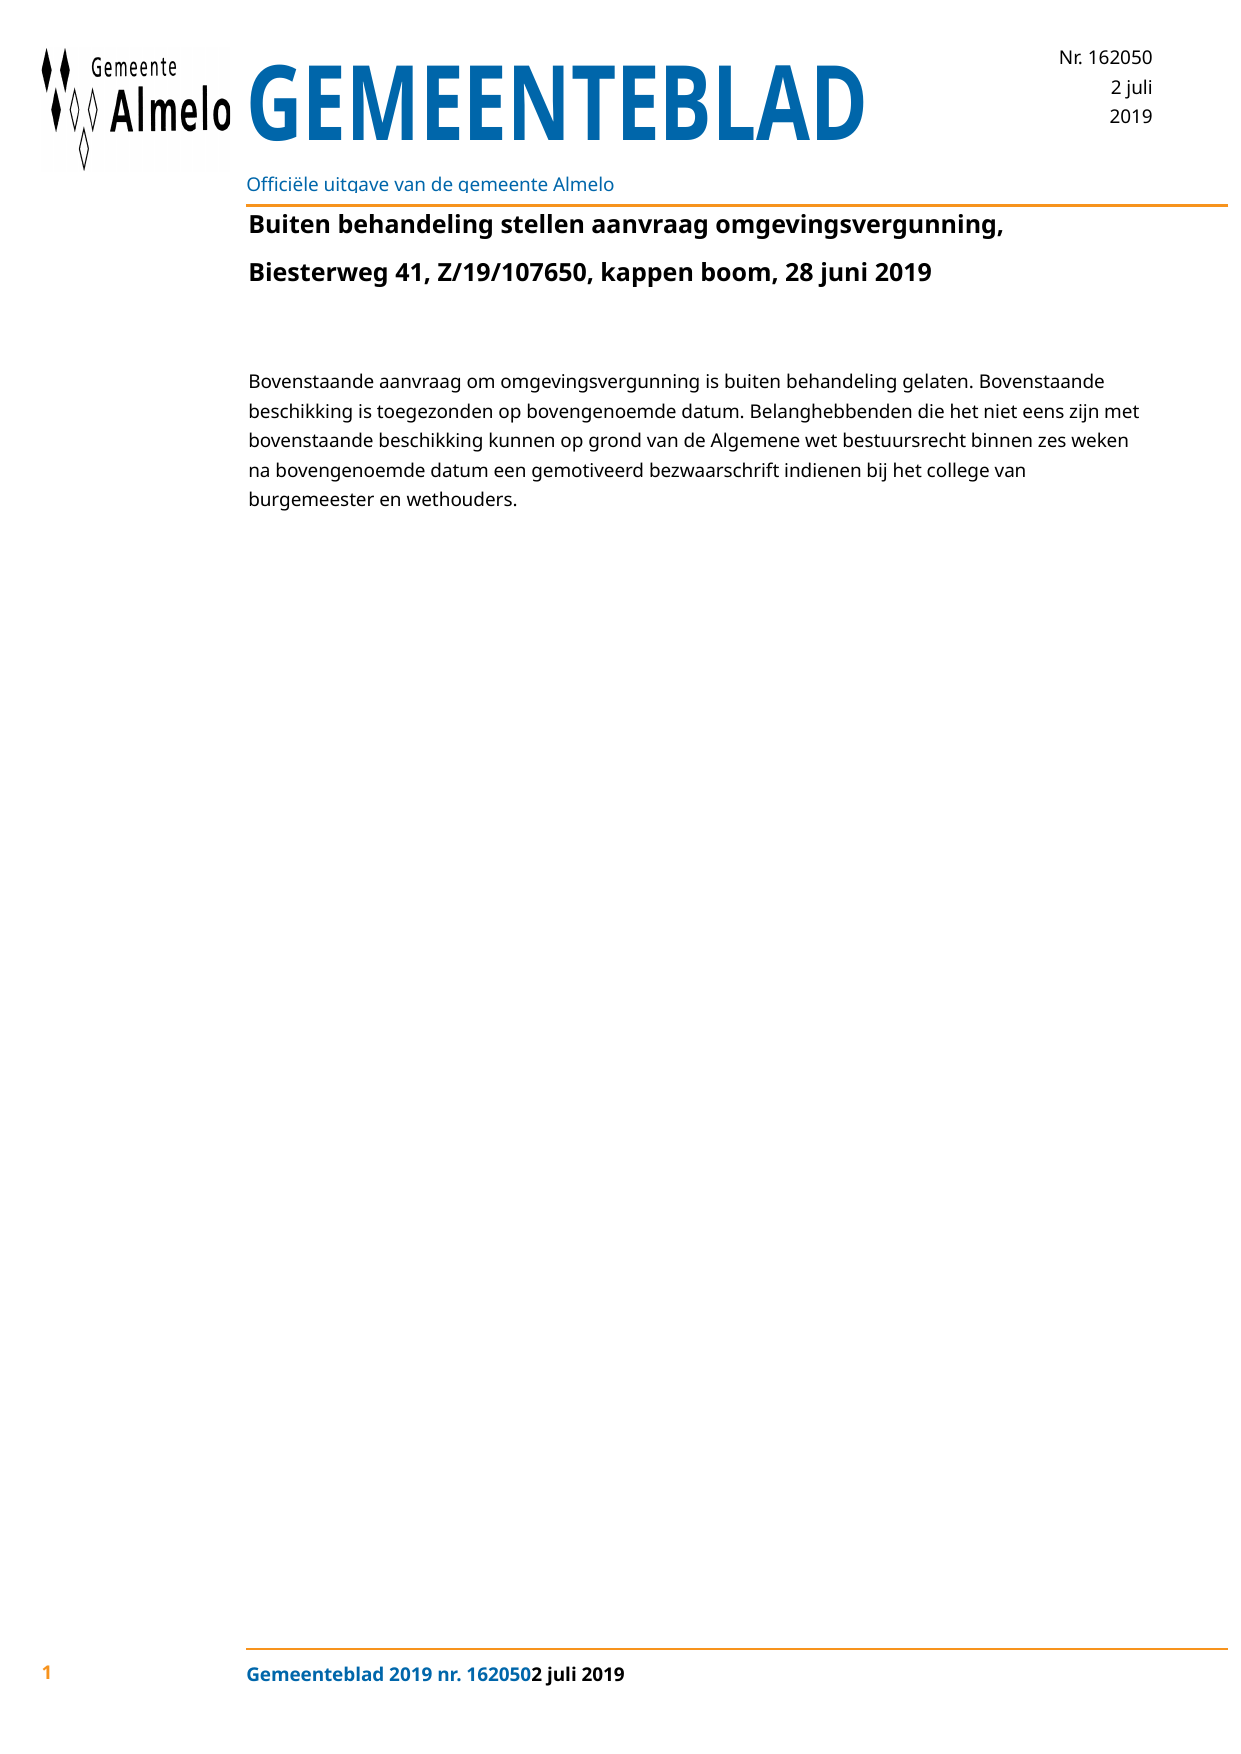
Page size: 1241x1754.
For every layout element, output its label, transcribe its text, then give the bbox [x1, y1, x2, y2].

text Buiten behandeling stellen aanvraag omgevingsvergunning, Biesterweg 41, Z/19/107650, kappen boom, 28 juni 2019 [248, 207, 1152, 288]
picture [41, 47, 231, 172]
text Bovenstaande aanvraag om omgevingsvergunning is buiten behandeling gelaten. Bovenstaande beschikking is toegezonden op bovengenoemde datum. Belanghebbenden die het niet eens zijn met bovenstaande beschikking kunnen op grond van de Algemene wet bestuursrecht binnen zes weken na bovengenoemde datum een gemotiveerd bezwaarschrift indienen bij het college van burgemeester en wethouders. [248, 368, 1152, 512]
